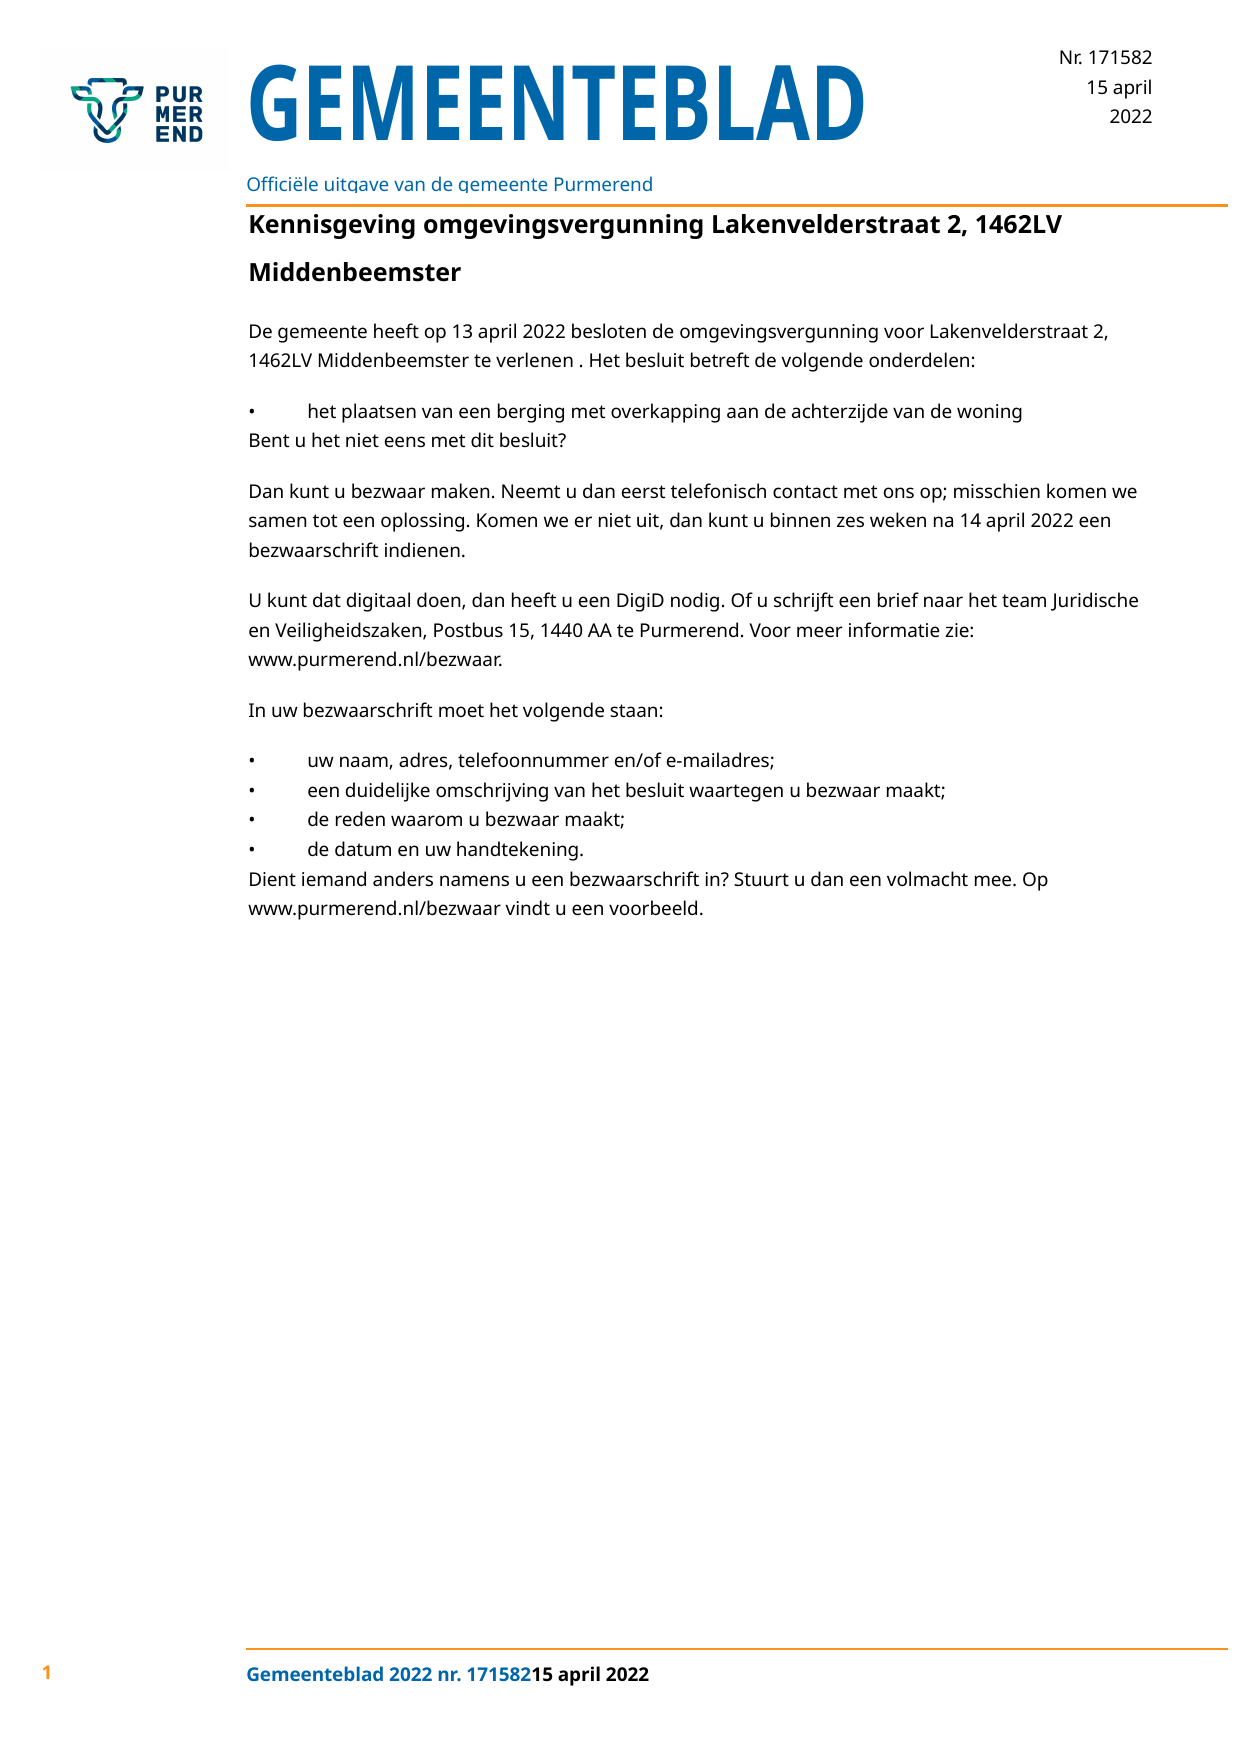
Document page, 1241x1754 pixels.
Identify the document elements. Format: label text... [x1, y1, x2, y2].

text Dient iemand anders namens u een bezwaarschrift in? Stuurt u dan een volmacht mee. Op www.purmerend.nl/bezwaar vindt u een voorbeeld. [248, 866, 1152, 921]
text De gemeente heeft op 13 april 2022 besloten de omgevingsvergunning voor Lakenvelderstraat 2, 1462LV Middenbeemster te verlenen . Het besluit betreft de volgende onderdelen: [248, 318, 1152, 373]
text U kunt dat digitaal doen, dan heeft u een DigiD nodig. Of u schrijft een brief naar het team Juridische en Veiligheidszaken, Postbus 15, 1440 AA te Purmerend. Voor meer informatie zie: www.purmerend.nl/bezwaar. [248, 587, 1152, 672]
list het plaatsen van een berging met overkapping aan de achterzijde van de woning [248, 398, 1152, 424]
text Kennisgeving omgevingsvergunning Lakenvelderstraat 2, 1462LV Middenbeemster [248, 207, 1152, 288]
list uw naam, adres, telefoonnummer en/of e-mailadres; [248, 747, 1152, 773]
list de datum en uw handtekening. [248, 836, 1152, 862]
text Bent u het niet eens met dit besluit? [248, 427, 1152, 453]
picture [41, 47, 231, 172]
list een duidelijke omschrijving van het besluit waartegen u bezwaar maakt; [248, 777, 1152, 803]
text Dan kunt u bezwaar maken. Neemt u dan eerst telefonisch contact met ons op; misschien komen we samen tot een oplossing. Komen we er niet uit, dan kunt u binnen zes weken na 14 april 2022 een bezwaarschrift indienen. [248, 478, 1152, 563]
list de reden waarom u bezwaar maakt; [248, 807, 1152, 832]
text In uw bezwaarschrift moet het volgende staan: [248, 697, 1152, 723]
